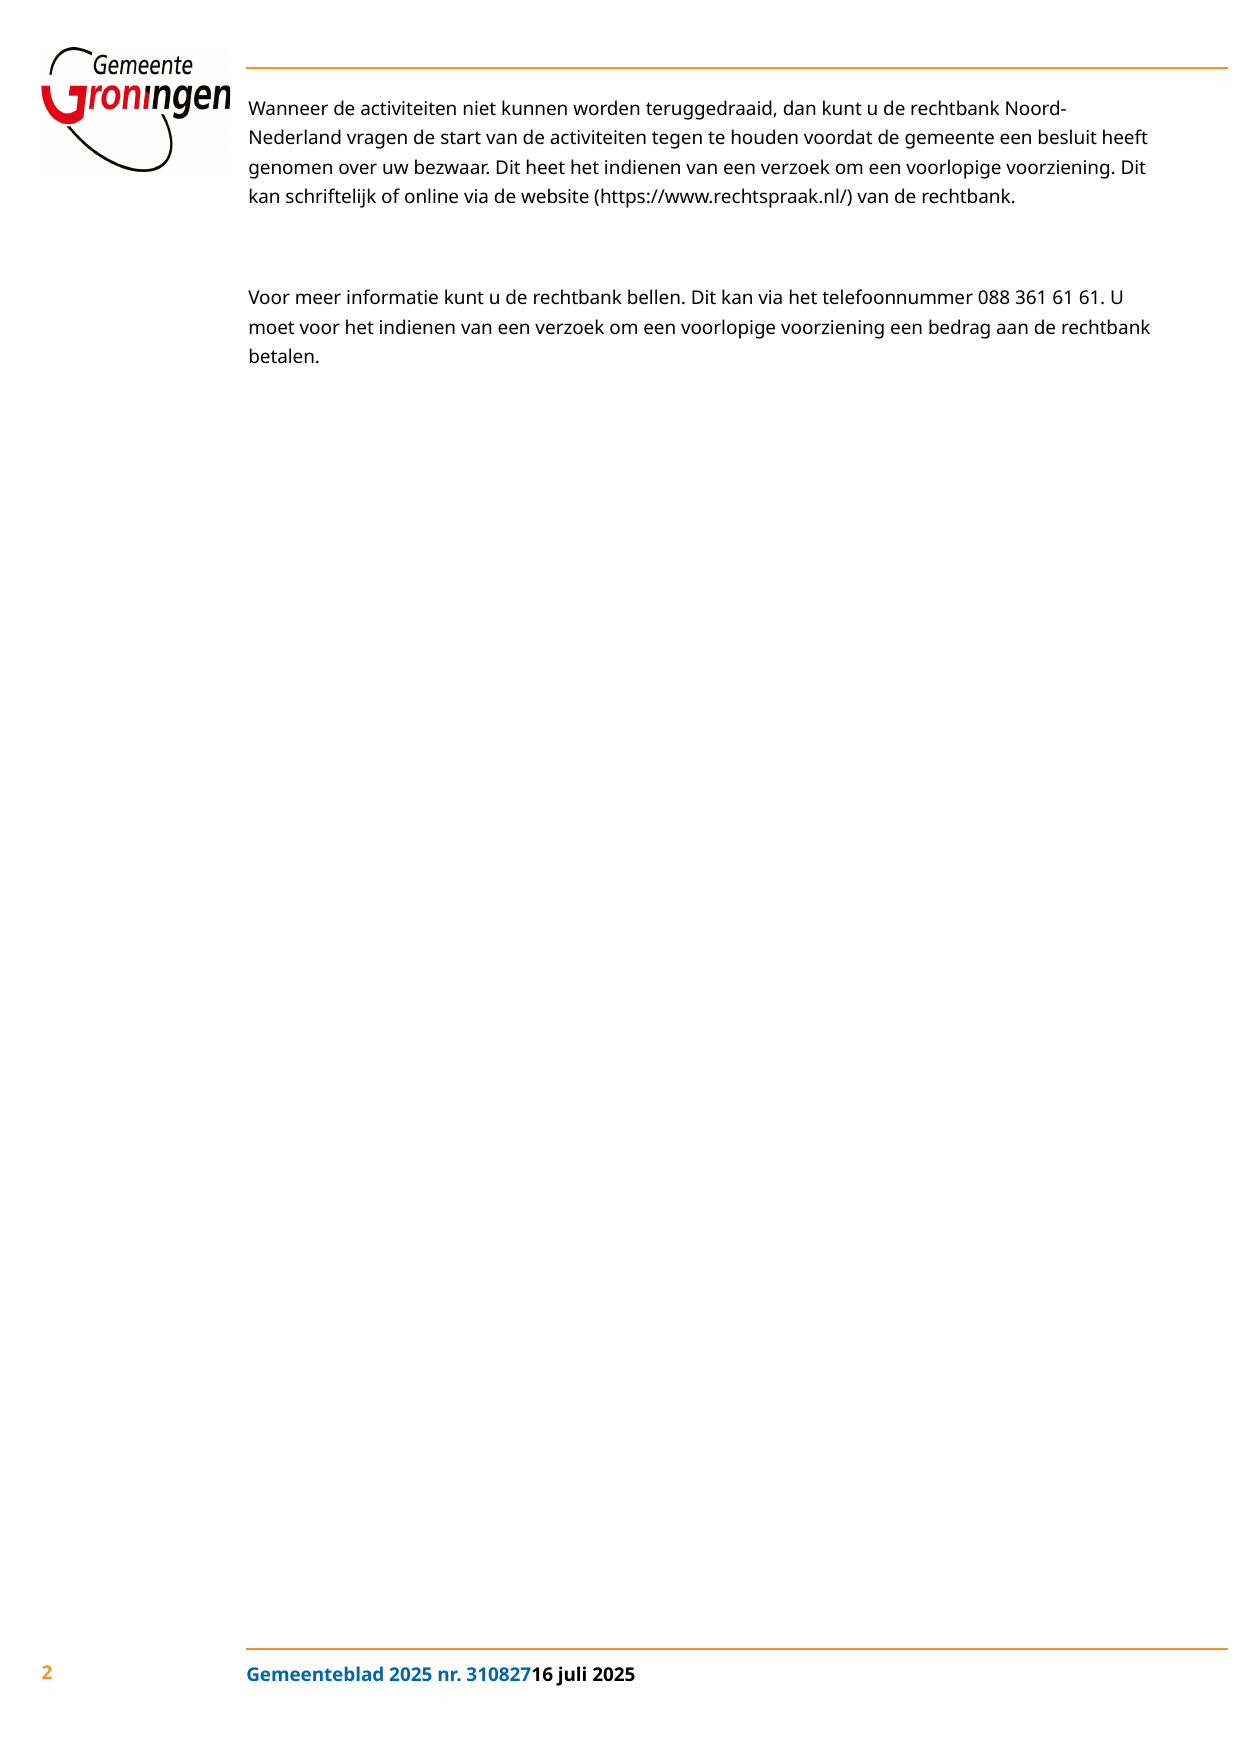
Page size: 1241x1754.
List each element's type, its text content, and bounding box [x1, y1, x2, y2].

text Wanneer de activiteiten niet kunnen worden teruggedraaid, dan kunt u de rechtbank Noord-Nederland vragen de start van de activiteiten tegen te houden voordat de gemeente een besluit heeft genomen over uw bezwaar. Dit heet het indienen van een verzoek om een voorlopige voorziening. Dit kan schriftelijk of online via de website (https://www.rechtspraak.nl/) van de rechtbank. [248, 95, 1152, 209]
text Voor meer informatie kunt u de rechtbank bellen. Dit kan via het telefoonnummer 088 361 61 61. U moet voor het indienen van een verzoek om een voorlopige voorziening een bedrag aan de rechtbank betalen. [248, 284, 1152, 369]
picture [41, 47, 231, 172]
